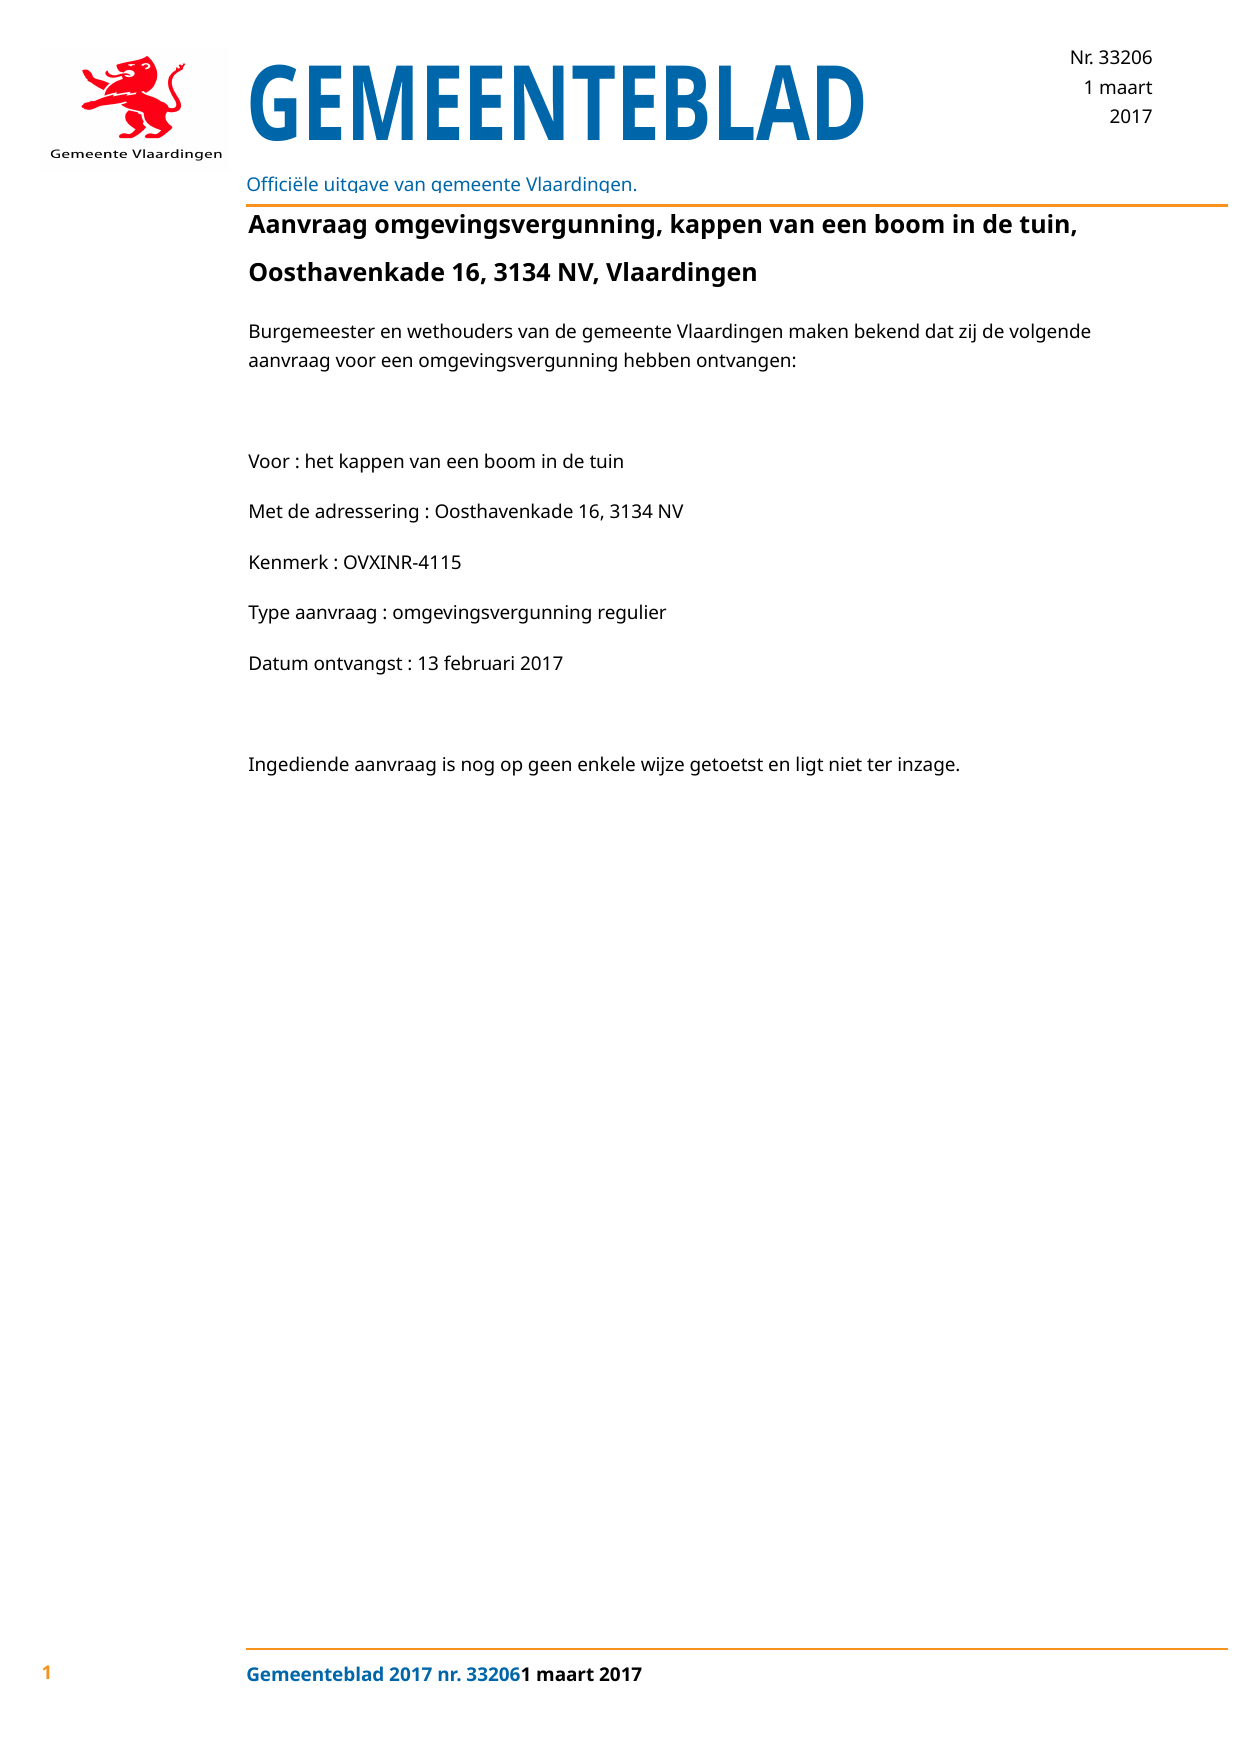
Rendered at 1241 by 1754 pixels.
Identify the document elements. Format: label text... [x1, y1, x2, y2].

picture [41, 47, 231, 172]
text Burgemeester en wethouders van de gemeente Vlaardingen maken bekend dat zij de volgende aanvraag voor een omgevingsvergunning hebben ontvangen: [248, 318, 1152, 373]
text Type aanvraag : omgevingsvergunning regulier [248, 599, 1152, 625]
text Aanvraag omgevingsvergunning, kappen van een boom in de tuin, Oosthavenkade 16, 3134 NV, Vlaardingen [248, 207, 1152, 288]
text Met de adressering : Oosthavenkade 16, 3134 NV [248, 499, 1152, 524]
text Ingediende aanvraag is nog op geen enkele wijze getoetst en ligt niet ter inzage. [248, 751, 1152, 777]
text Datum ontvangst : 13 februari 2017 [248, 650, 1152, 676]
text Kenmerk : OVXINR-4115 [248, 549, 1152, 575]
text Voor : het kappen van een boom in de tuin [248, 448, 1152, 474]
